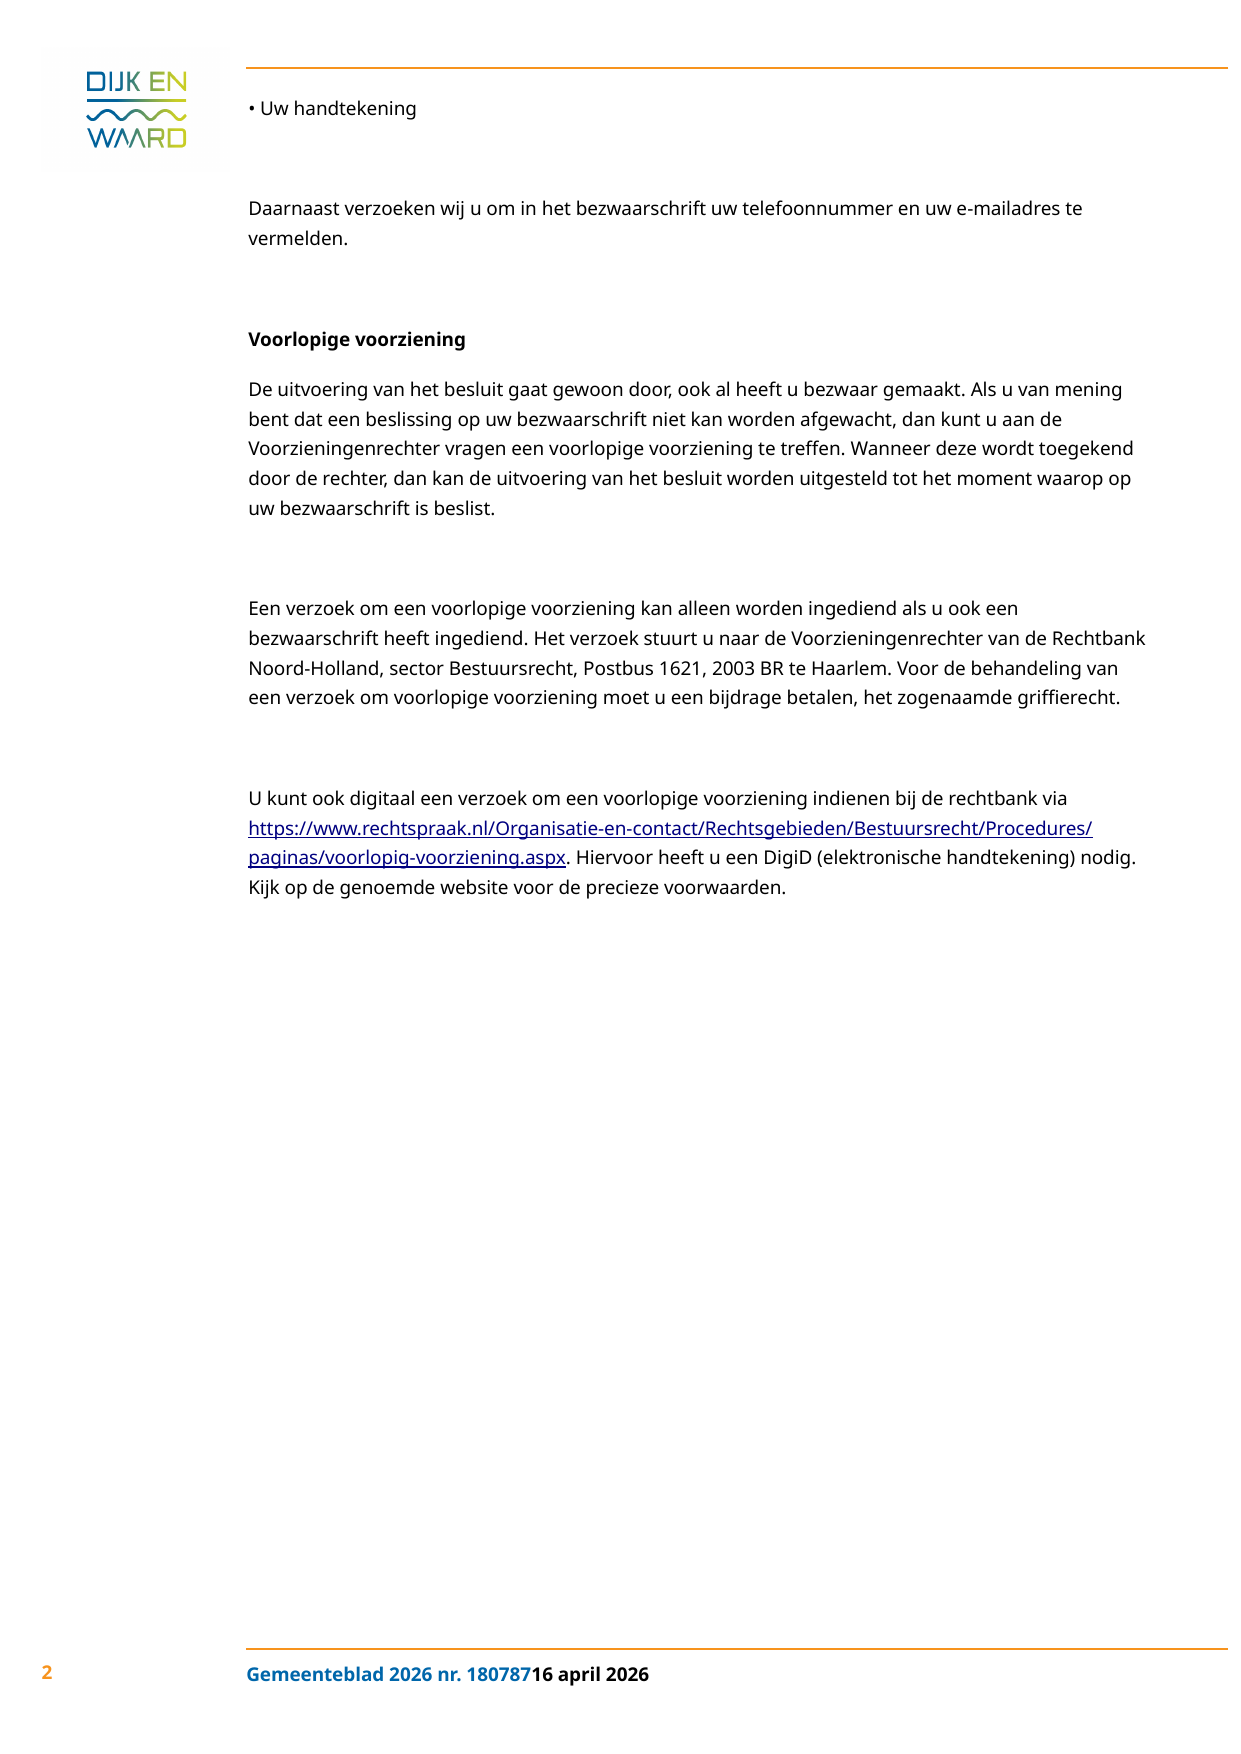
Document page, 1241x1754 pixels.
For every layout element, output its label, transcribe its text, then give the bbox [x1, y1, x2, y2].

text Een verzoek om een voorlopige voorziening kan alleen worden ingediend als u ook een bezwaarschrift heeft ingediend. Het verzoek stuurt u naar de Voorzieningenrechter van de Rechtbank Noord-Holland, sector Bestuursrecht, Postbus 1621, 2003 BR te Haarlem. Voor de behandeling van een verzoek om voorlopige voorziening moet u een bijdrage betalen, het zogenaamde griffierecht. [248, 596, 1152, 710]
picture [41, 47, 231, 172]
text U kunt ook digitaal een verzoek om een voorlopige voorziening indienen bij de rechtbank via https://www.rechtspraak.nl/Organisatie-en-contact/Rechtsgebieden/Bestuursrecht/Procedures/paginas/voorlopig-voorziening.aspx. Hiervoor heeft u een DigiD (elektronische handtekening) nodig. Kijk op de genoemde website voor de precieze voorwaarden. [248, 785, 1152, 900]
text Daarnaast verzoeken wij u om in het bezwaarschrift uw telefoonnummer en uw e-mailadres te vermelden. [248, 196, 1152, 251]
text Voorlopige voorziening [248, 326, 1152, 352]
text De uitvoering van het besluit gaat gewoon door, ook al heeft u bezwaar gemaakt. Als u van mening bent dat een beslissing op uw bezwaarschrift niet kan worden afgewacht, dan kunt u aan de Voorzieningenrechter vragen een voorlopige voorziening te treffen. Wanneer deze wordt toegekend door de rechter, dan kan de uitvoering van het besluit worden uitgesteld tot het moment waarop op uw bezwaarschrift is beslist. [248, 376, 1152, 521]
text • Uw handtekening [248, 95, 1152, 121]
